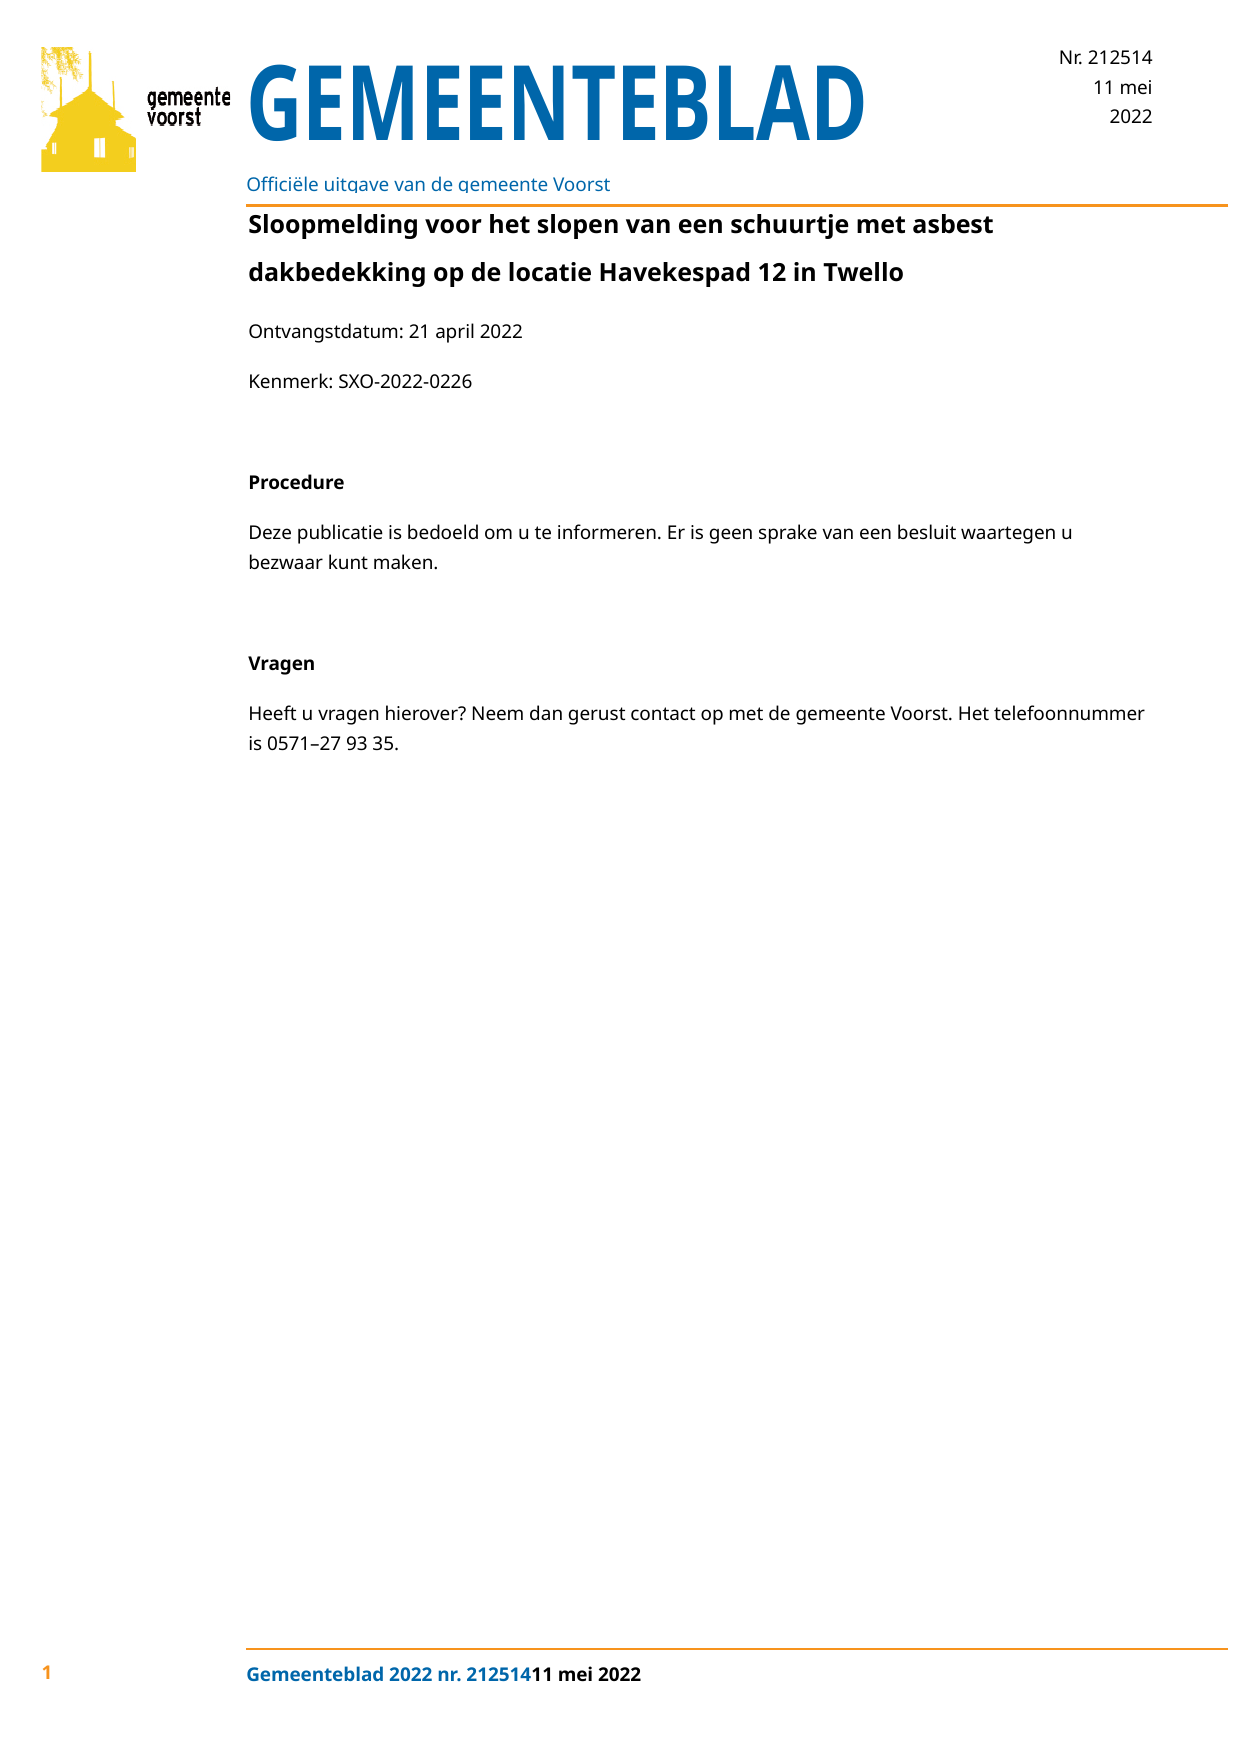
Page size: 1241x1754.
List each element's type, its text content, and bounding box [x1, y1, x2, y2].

picture [41, 47, 231, 172]
text Sloopmelding voor het slopen van een schuurtje met asbest dakbedekking op de locatie Havekespad 12 in Twello [248, 207, 1152, 288]
text Vragen [248, 650, 1152, 676]
text Heeft u vragen hierover? Neem dan gerust contact op met de gemeente Voorst. Het telefoonnummer is 0571–27 93 35. [248, 700, 1152, 756]
text Deze publicatie is bedoeld om u te informeren. Er is geen sprake van een besluit waartegen u bezwaar kunt maken. [248, 519, 1152, 575]
text Procedure [248, 469, 1152, 495]
text Kenmerk: SXO-2022-0226 [248, 368, 1152, 394]
text Ontvangstdatum: 21 april 2022 [248, 318, 1152, 344]
